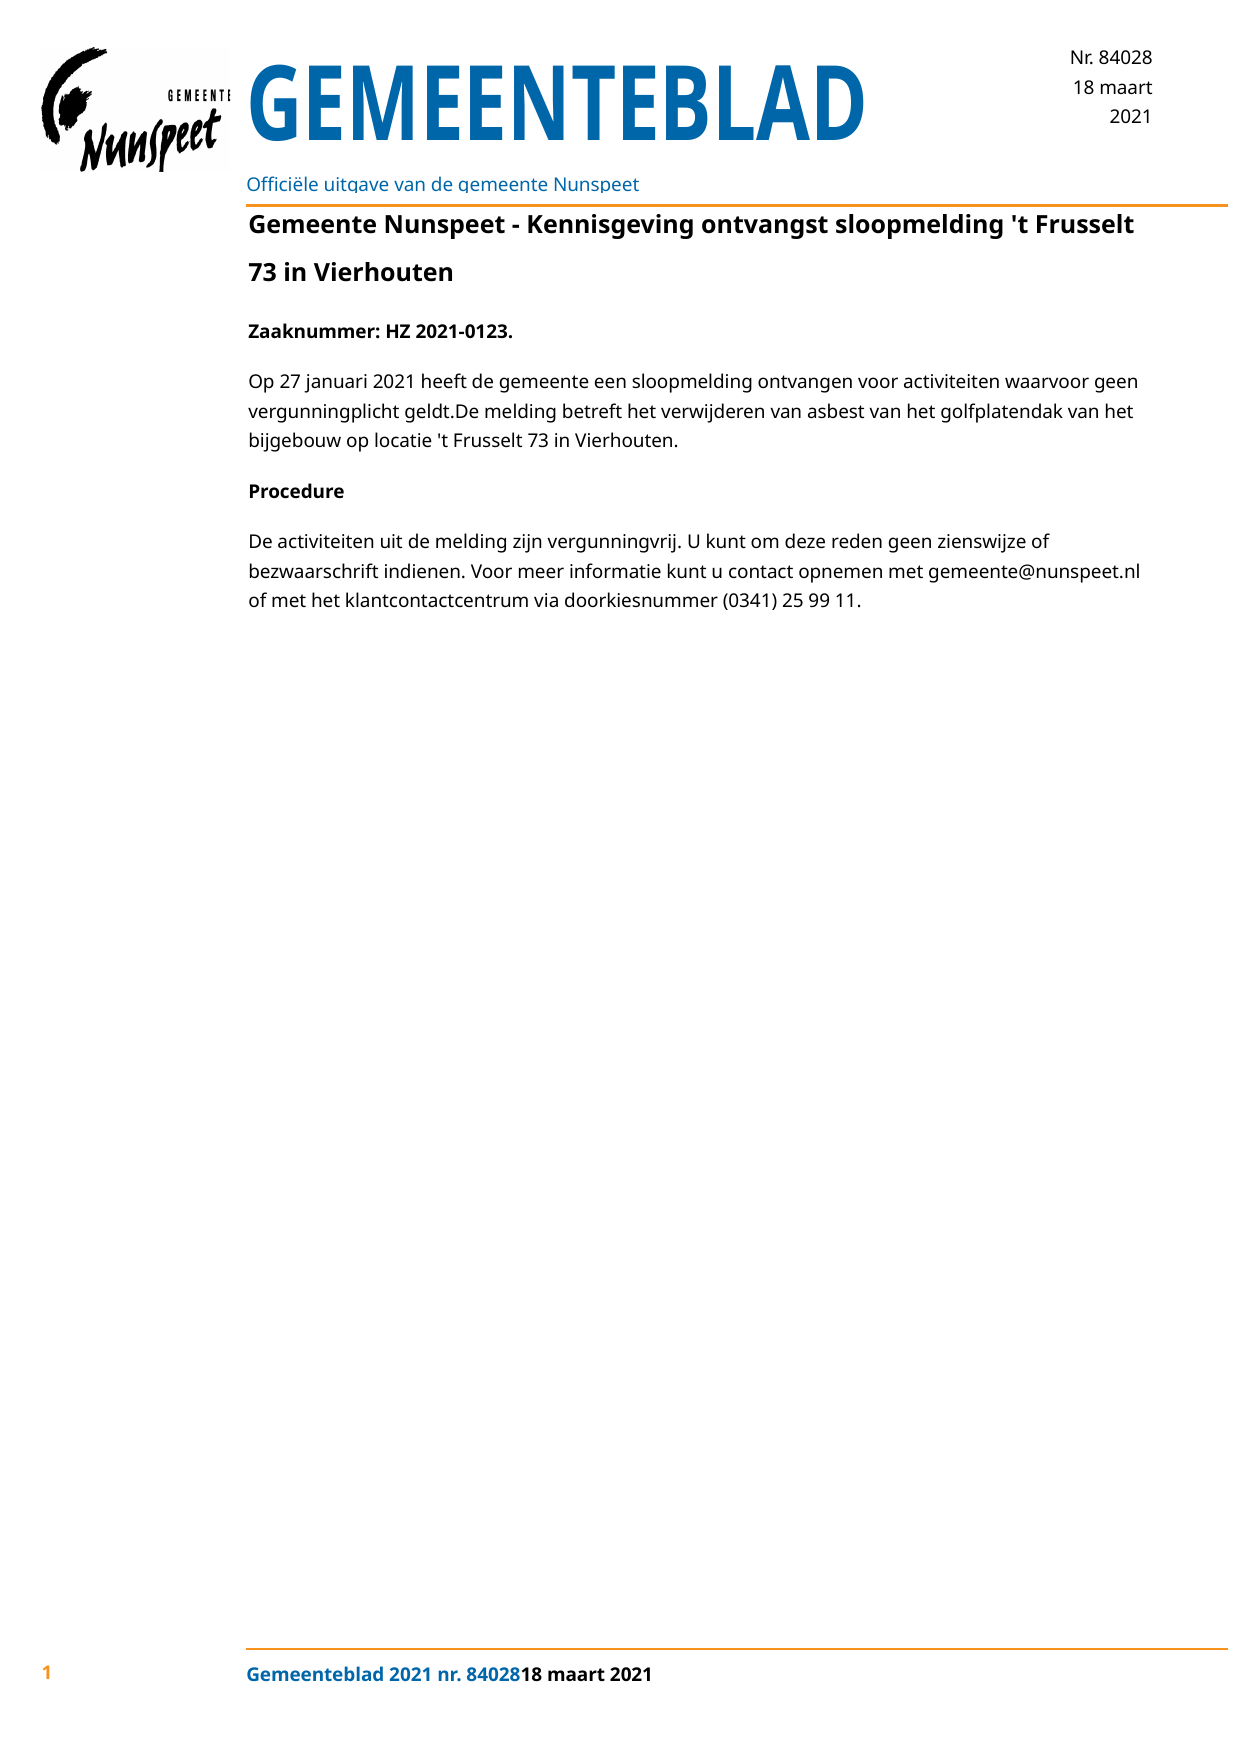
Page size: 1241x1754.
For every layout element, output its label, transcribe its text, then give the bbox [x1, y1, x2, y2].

text Procedure [248, 478, 1152, 504]
text Gemeente Nunspeet - Kennisgeving ontvangst sloopmelding 't Frusselt 73 in Vierhouten [248, 207, 1152, 288]
text De activiteiten uit de melding zijn vergunningvrij. U kunt om deze reden geen zienswijze of bezwaarschrift indienen. Voor meer informatie kunt u contact opnemen met gemeente@nunspeet.nl of met het klantcontactcentrum via doorkiesnummer (0341) 25 99 11. [248, 528, 1152, 613]
text Zaaknummer: HZ 2021-0123. [248, 318, 1152, 344]
picture [41, 47, 231, 172]
text Op 27 januari 2021 heeft de gemeente een sloopmelding ontvangen voor activiteiten waarvoor geen vergunningplicht geldt.De melding betreft het verwijderen van asbest van het golfplatendak van het bijgebouw op locatie 't Frusselt 73 in Vierhouten. [248, 368, 1152, 453]
